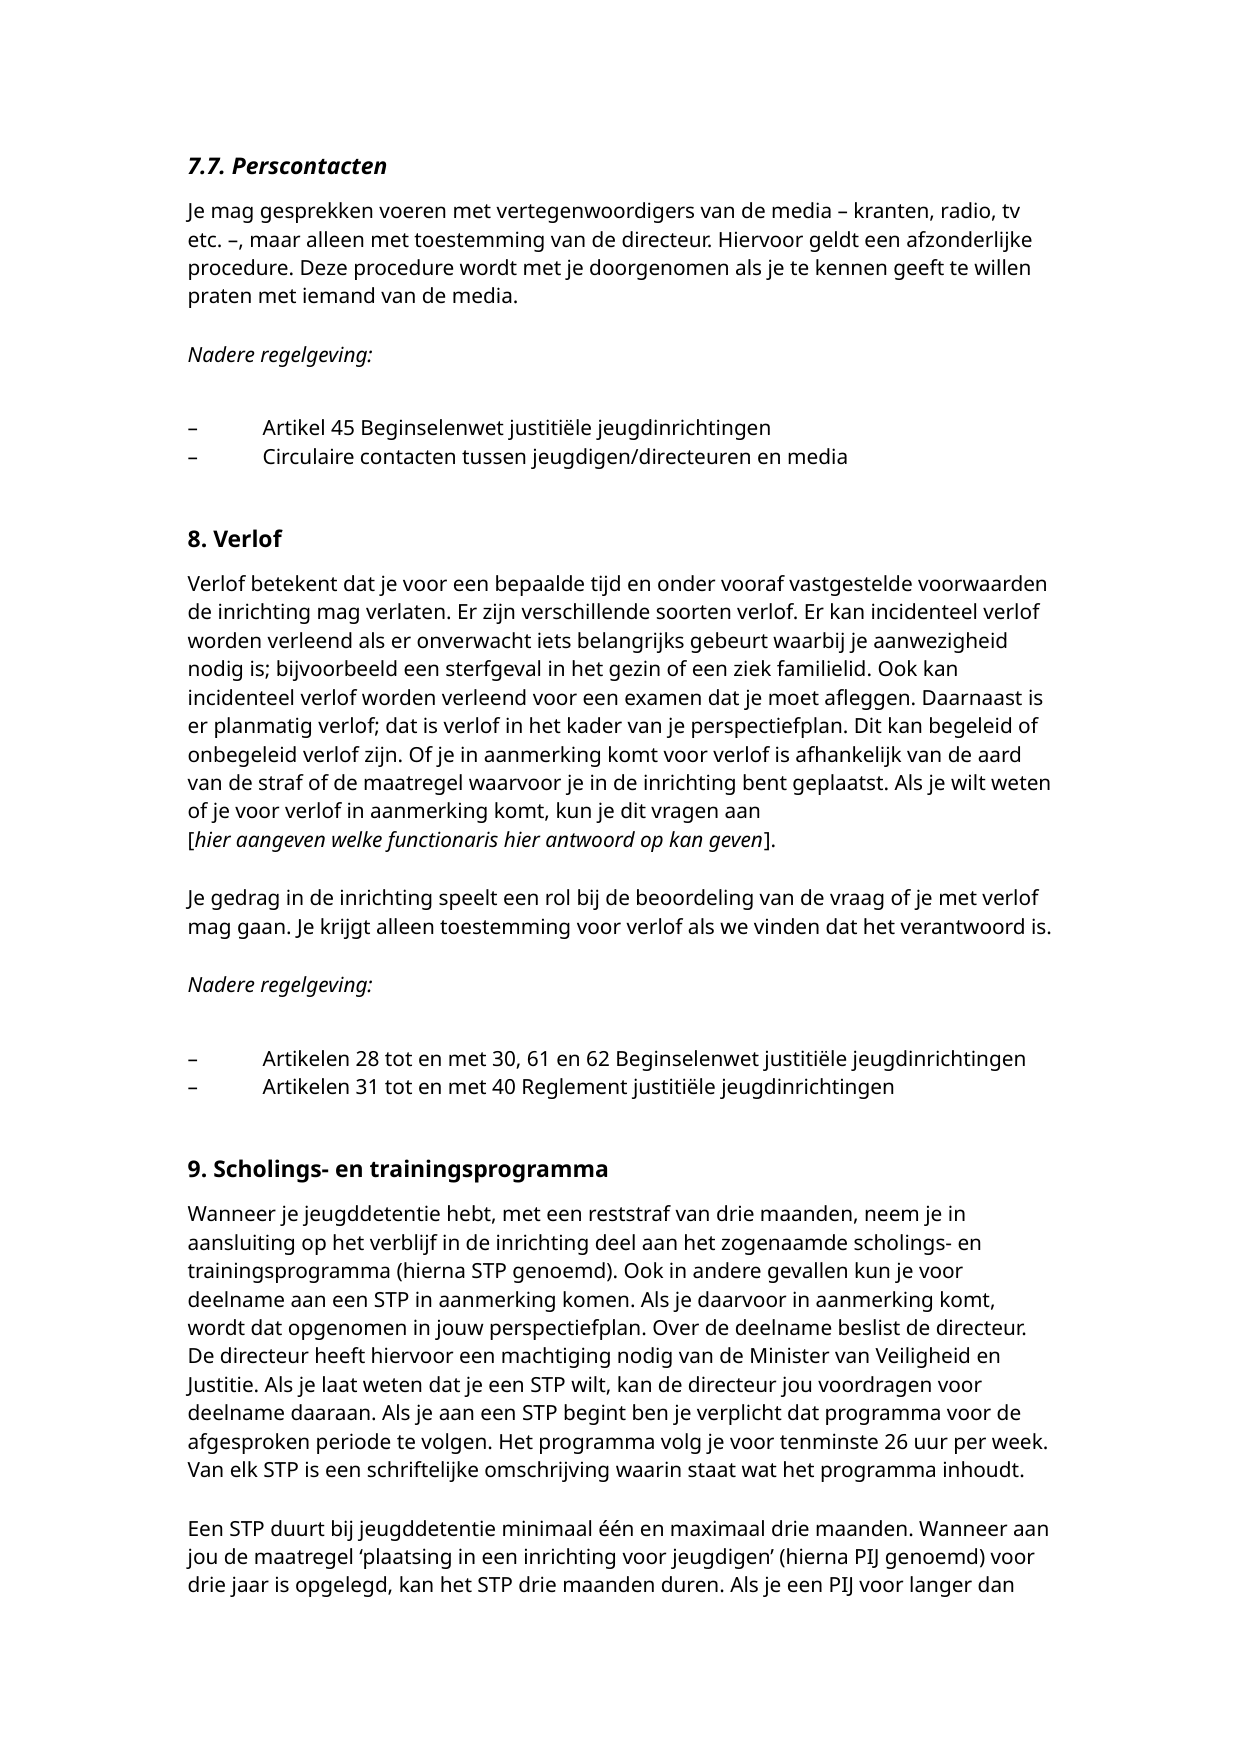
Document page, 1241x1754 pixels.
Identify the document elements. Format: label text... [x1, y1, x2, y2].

list Artikelen 31 tot en met 40 Reglement justitiële jeugdinrichtingen [187, 1072, 1053, 1101]
text Een STP duurt bij jeugddetentie minimaal één en maximaal drie maanden. Wanneer aan jou de maatregel ‘plaatsing in een inrichting voor jeugdigen’ (hierna PIJ genoemd) voor drie jaar is opgelegd, kan het STP drie maanden duren. Als je een PIJ voor langer dan [187, 1514, 1053, 1599]
text Je gedrag in de inrichting speelt een rol bij de beoordeling van de vraag of je met verlof mag gaan. Je krijgt alleen toestemming voor verlof als we vinden dat het verantwoord is. [187, 883, 1053, 940]
text Je mag gesprekken voeren met vertegenwoordigers van de media – kranten, radio, tv etc. –, maar alleen met toestemming van de directeur. Hiervoor geldt een afzonderlijke procedure. Deze procedure wordt met je doorgenomen als je te kennen geeft te willen praten met iemand van de media. [187, 196, 1053, 310]
text Wanneer je jeugddetentie hebt, met een reststraf van drie maanden, neem je in aansluiting op het verblijf in de inrichting deel aan het zogenaamde scholings- en trainingsprogramma (hierna STP genoemd). Ook in andere gevallen kun je voor deelname aan een STP in aanmerking komen. Als je daarvoor in aanmerking komt, wordt dat opgenomen in jouw perspectiefplan. Over de deelname beslist de directeur. De directeur heeft hiervoor een machtiging nodig van de Minister van Veiligheid en Justitie. Als je laat weten dat je een STP wilt, kan de directeur jou voordragen voor deelname daaraan. Als je aan een STP begint ben je verplicht dat programma voor de afgesproken periode te volgen. Het programma volg je voor tenminste 26 uur per week. Van elk STP is een schriftelijke omschrijving waarin staat wat het programma inhoudt. [187, 1199, 1053, 1484]
subtitle 7.7. Perscontacten [187, 150, 1053, 181]
list Circulaire contacten tussen jeugdigen/directeuren en media [187, 442, 1053, 470]
text Verlof betekent dat je voor een bepaalde tijd en onder vooraf vastgestelde voorwaarden de inrichting mag verlaten. Er zijn verschillende soorten verlof. Er kan incidenteel verlof worden verleend als er onverwacht iets belangrijks gebeurt waarbij je aanwezigheid nodig is; bijvoorbeeld een sterfgeval in het gezin of een ziek familielid. Ook kan incidenteel verlof worden verleend voor een examen dat je moet afleggen. Daarnaast is er planmatig verlof; dat is verlof in het kader van je perspectiefplan. Dit kan begeleid of onbegeleid verlof zijn. Of je in aanmerking komt voor verlof is afhankelijk van de aard van de straf of de maatregel waarvoor je in de inrichting bent geplaatst. Als je wilt weten of je voor verlof in aanmerking komt, kun je dit vragen aan [187, 569, 1053, 825]
list Artikelen 28 tot en met 30, 61 en 62 Beginselenwet justitiële jeugdinrichtingen [187, 1044, 1053, 1072]
text Nadere regelgeving: [187, 970, 1053, 999]
subtitle 9. Scholings- en trainingsprogramma [187, 1153, 1053, 1184]
text [hier aangeven welke functionaris hier antwoord op kan geven]. [187, 825, 1053, 853]
text Nadere regelgeving: [187, 340, 1053, 368]
list Artikel 45 Beginselenwet justitiële jeugdinrichtingen [187, 413, 1053, 442]
subtitle 8. Verlof [187, 523, 1053, 554]
